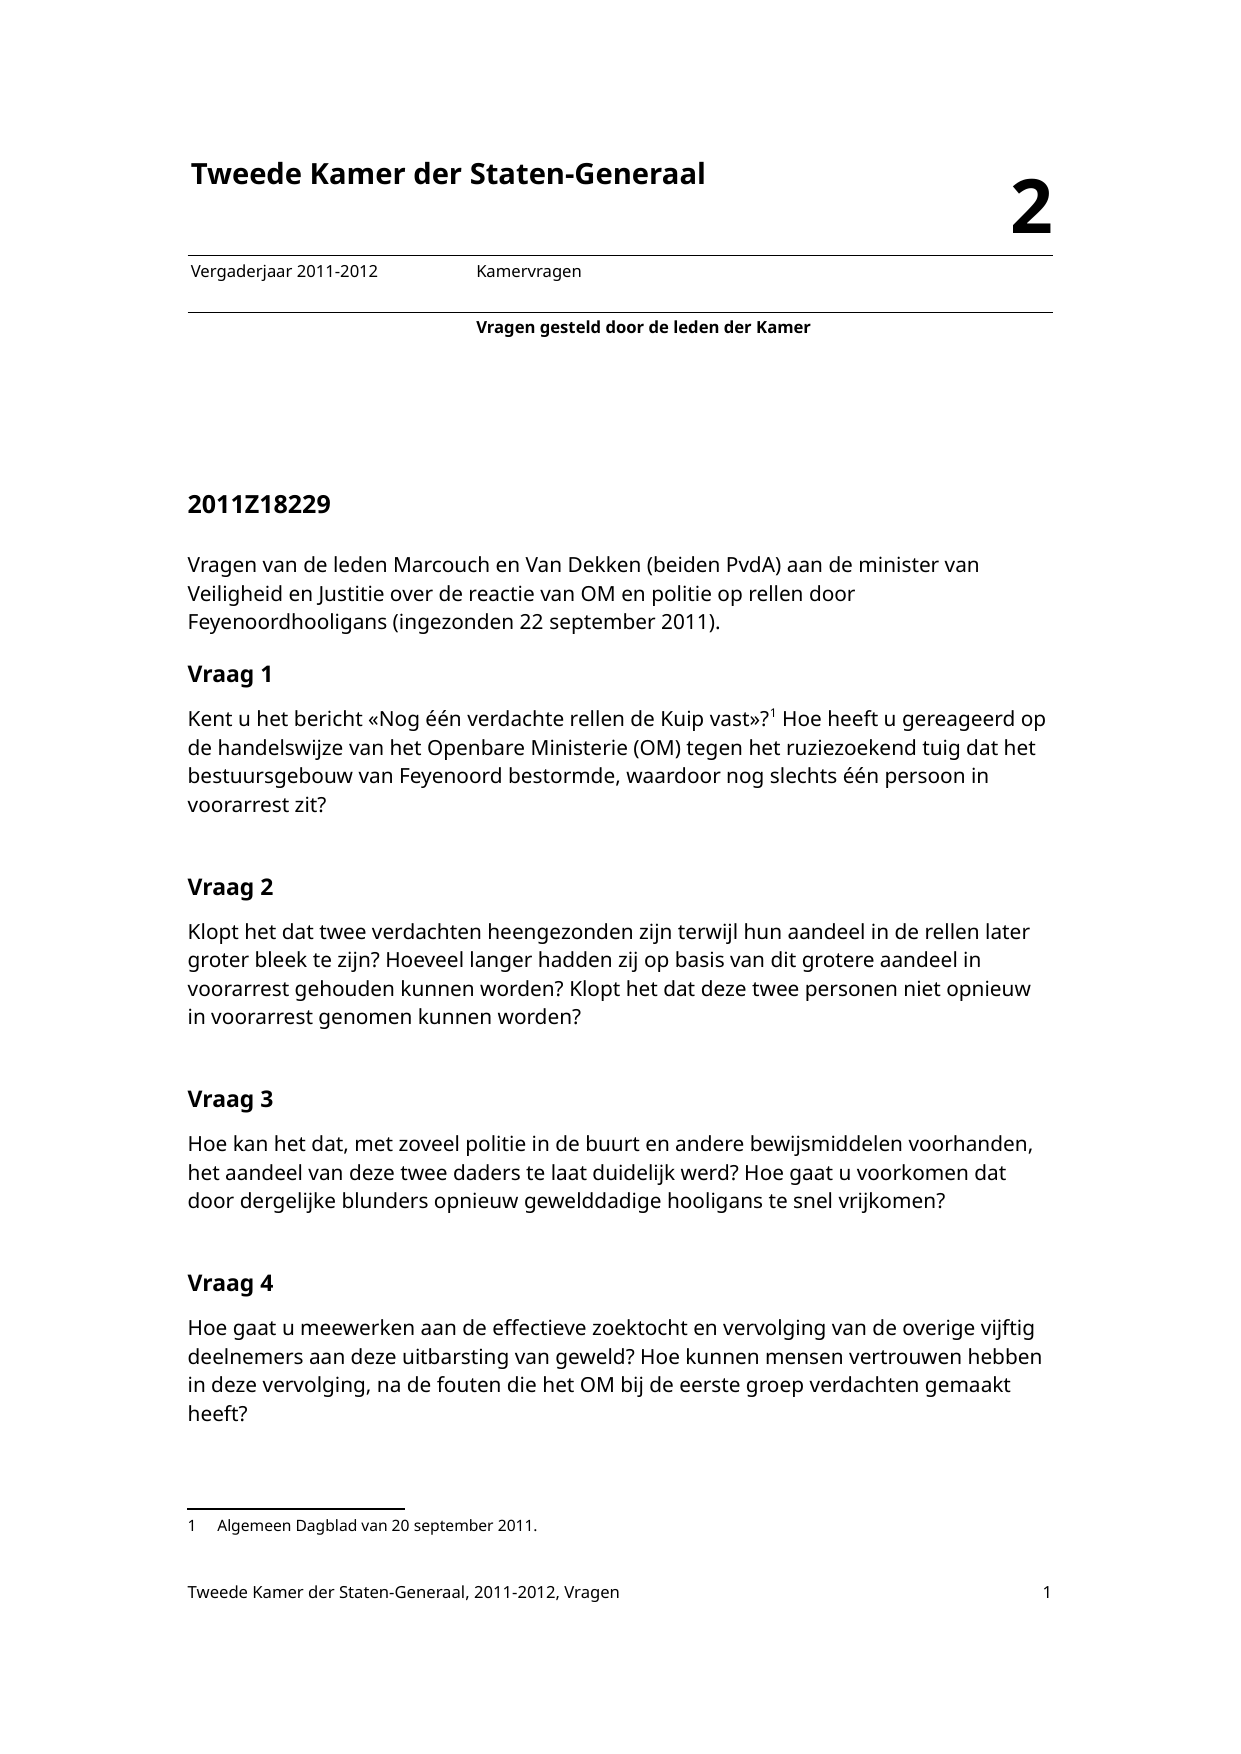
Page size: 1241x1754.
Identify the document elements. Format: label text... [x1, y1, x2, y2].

subtitle Vraag 3 [187, 1083, 1053, 1114]
table_header Tweede Kamer der Staten-Generaal [188, 150, 879, 255]
subtitle Vraag 1 [187, 658, 1053, 689]
text Klopt het dat twee verdachten heengezonden zijn terwijl hun aandeel in de rellen later groter bleek te zijn? Hoeveel langer hadden zij op basis van dit grotere aandeel in voorarrest gehouden kunnen worden? Klopt het dat deze twee personen niet opnieuw in voorarrest genomen kunnen worden? [187, 917, 1053, 1031]
text Kent u het bericht «Nog één verdachte rellen de Kuip vast»? Hoe heeft u gereageerd op de handelswijze van het Openbare Ministerie (OM) tegen het ruziezoekend tuig dat het bestuursgebouw van Feyenoord bestormde, waardoor nog slechts één persoon in voorarrest zit? [187, 704, 1053, 818]
text 2011Z18229 [187, 487, 1053, 521]
table_cell Kamervragen [473, 256, 1053, 312]
table_header 2 [880, 150, 1053, 255]
subtitle Vraag 2 [187, 871, 1053, 902]
text Algemeen Dagblad van 20 september 2011. [187, 1508, 1053, 1536]
text Hoe kan het dat, met zoveel politie in de buurt en andere bewijsmiddelen voorhanden, het aandeel van deze twee daders te laat duidelijk werd? Hoe gaat u voorkomen dat door dergelijke blunders opnieuw gewelddadige hooligans te snel vrijkomen? [187, 1129, 1053, 1215]
table_cell Vragen gesteld door de leden der Kamer [473, 313, 1053, 339]
table_cell [188, 313, 473, 339]
table_cell Vergaderjaar 2011-2012 [188, 256, 473, 312]
subtitle Vraag 4 [187, 1267, 1053, 1298]
text Hoe gaat u meewerken aan de effectieve zoektocht en vervolging van de overige vijftig deelnemers aan deze uitbarsting van geweld? Hoe kunnen mensen vertrouwen hebben in deze vervolging, na de fouten die het OM bij de eerste groep verdachten gemaakt heeft? [187, 1313, 1053, 1427]
text Vragen van de leden Marcouch en Van Dekken (beiden PvdA) aan de minister van Veiligheid en Justitie over de reactie van OM en politie op rellen door Feyenoordhooligans (ingezonden 22 september 2011). [187, 550, 1053, 636]
